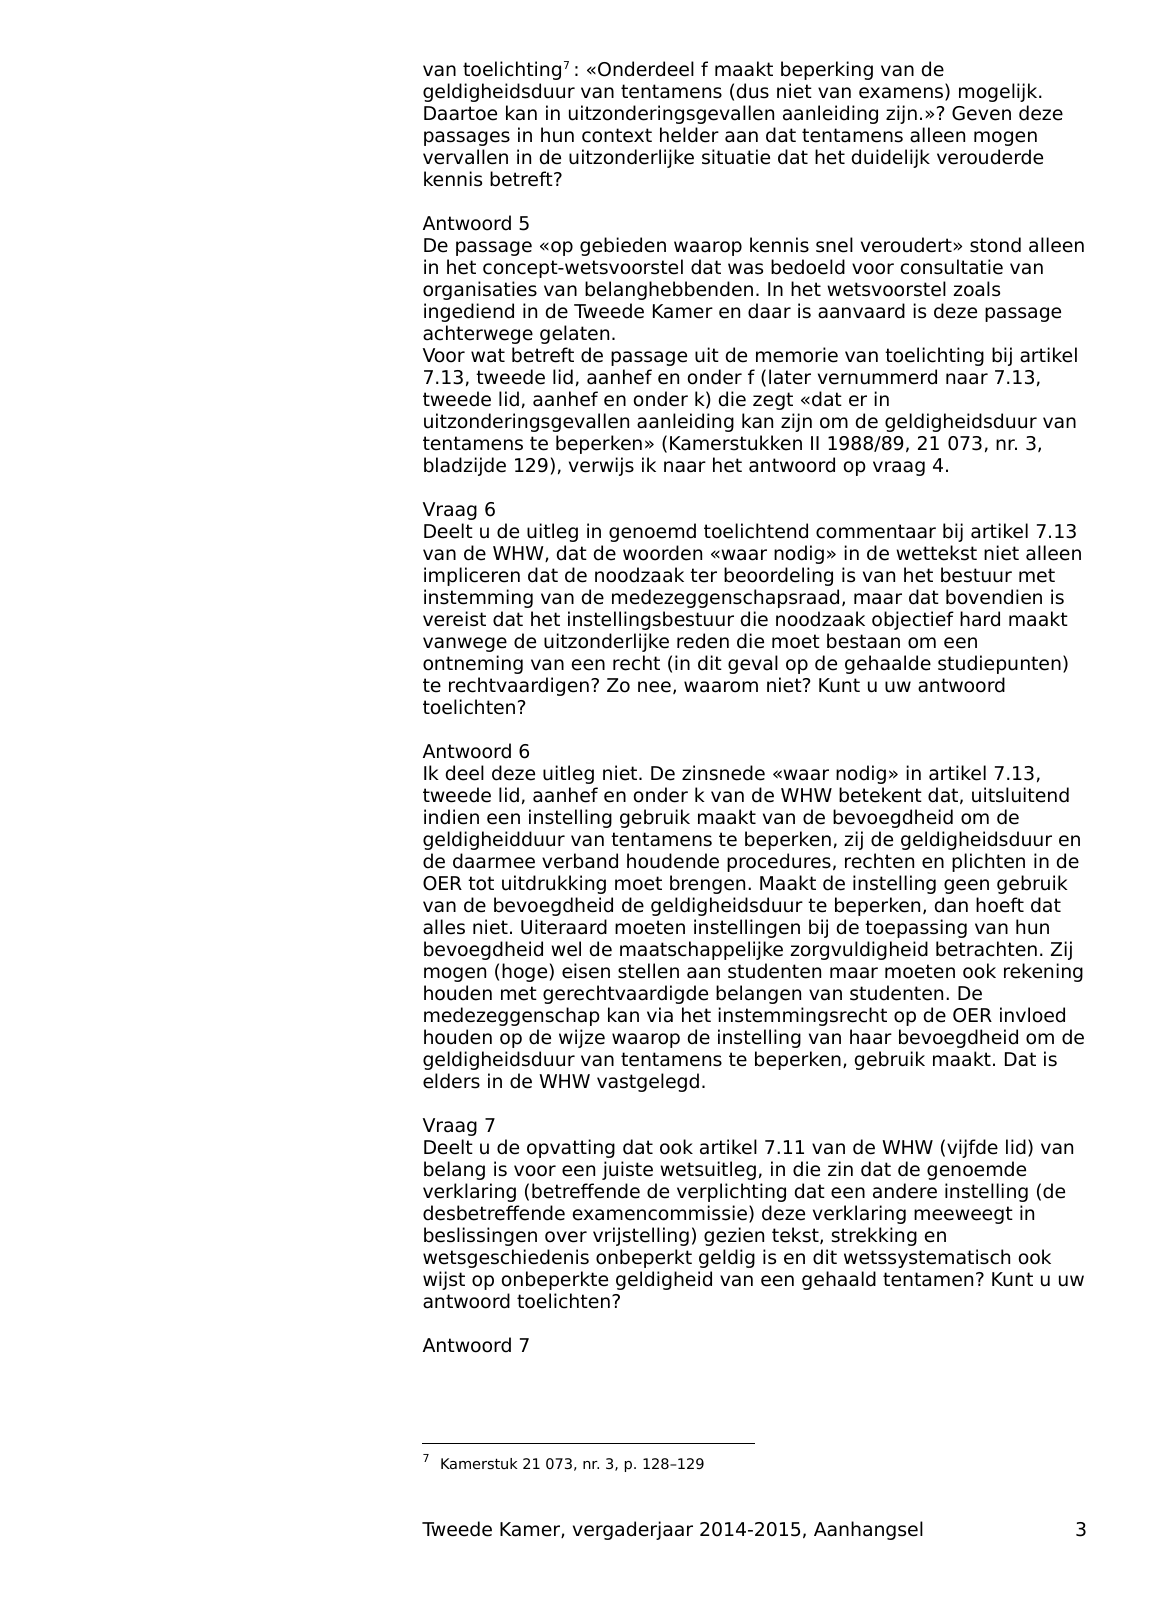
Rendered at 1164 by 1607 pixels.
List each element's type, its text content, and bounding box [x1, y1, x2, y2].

text Voor wat betreft de passage uit de memorie van toelichting bij artikel 7.13, tweede lid, aanhef en onder f (later vernummerd naar 7.13, tweede lid, aanhef en onder k) die zegt «dat er in uitzonderingsgevallen aanleiding kan zijn om de geldigheidsduur van tentamens te beperken» (Kamerstukken II 1988/89, 21 073, nr. 3, bladzijde 129), verwijs ik naar het antwoord op vraag 4. [422, 345, 1087, 477]
text Vraag 6 [422, 499, 1087, 521]
text Antwoord 5 [422, 213, 1087, 235]
text van toelichting: «Onderdeel f maakt beperking van de geldigheidsduur van tentamens (dus niet van examens) mogelijk. Daartoe kan in uitzonderingsgevallen aanleiding zijn.»? Geven deze passages in hun context helder aan dat tentamens alleen mogen vervallen in de uitzonderlijke situatie dat het duidelijk verouderde kennis betreft? [422, 59, 1087, 191]
text De passage «op gebieden waarop kennis snel veroudert» stond alleen in het concept-wetsvoorstel dat was bedoeld voor consultatie van organisaties van belanghebbenden. In het wetsvoorstel zoals ingediend in de Tweede Kamer en daar is aanvaard is deze passage achterwege gelaten. [422, 235, 1087, 345]
text Antwoord 7 [422, 1335, 1087, 1357]
text Deelt u de uitleg in genoemd toelichtend commentaar bij artikel 7.13 van de WHW, dat de woorden «waar nodig» in de wettekst niet alleen impliceren dat de noodzaak ter beoordeling is van het bestuur met instemming van de medezeggenschapsraad, maar dat bovendien is vereist dat het instellingsbestuur die noodzaak objectief hard maakt vanwege de uitzonderlijke reden die moet bestaan om een ontneming van een recht (in dit geval op de gehaalde studiepunten) te rechtvaardigen? Zo nee, waarom niet? Kunt u uw antwoord toelichten? [422, 521, 1087, 719]
text Antwoord 6 [422, 741, 1087, 763]
text Deelt u de opvatting dat ook artikel 7.11 van de WHW (vijfde lid) van belang is voor een juiste wetsuitleg, in die zin dat de genoemde verklaring (betreffende de verplichting dat een andere instelling (de desbetreffende examencommissie) deze verklaring meeweegt in beslissingen over vrijstelling) gezien tekst, strekking en wetsgeschiedenis onbeperkt geldig is en dit wetssystematisch ook wijst op onbeperkte geldigheid van een gehaald tentamen? Kunt u uw antwoord toelichten? [422, 1137, 1087, 1313]
text Vraag 7 [422, 1115, 1087, 1137]
text Kamerstuk 21 073, nr. 3, p. 128–129 [422, 1452, 1087, 1474]
text Ik deel deze uitleg niet. De zinsnede «waar nodig» in artikel 7.13, tweede lid, aanhef en onder k van de WHW betekent dat, uitsluitend indien een instelling gebruik maakt van de bevoegdheid om de geldigheidduur van tentamens te beperken, zij de geldigheidsduur en de daarmee verband houdende procedures, rechten en plichten in de OER tot uitdrukking moet brengen. Maakt de instelling geen gebruik van de bevoegdheid de geldigheidsduur te beperken, dan hoeft dat alles niet. Uiteraard moeten instellingen bij de toepassing van hun bevoegdheid wel de maatschappelijke zorgvuldigheid betrachten. Zij mogen (hoge) eisen stellen aan studenten maar moeten ook rekening houden met gerechtvaardigde belangen van studenten. De medezeggenschap kan via het instemmingsrecht op de OER invloed houden op de wijze waarop de instelling van haar bevoegdheid om de geldigheidsduur van tentamens te beperken, gebruik maakt. Dat is elders in de WHW vastgelegd. [422, 763, 1087, 1093]
